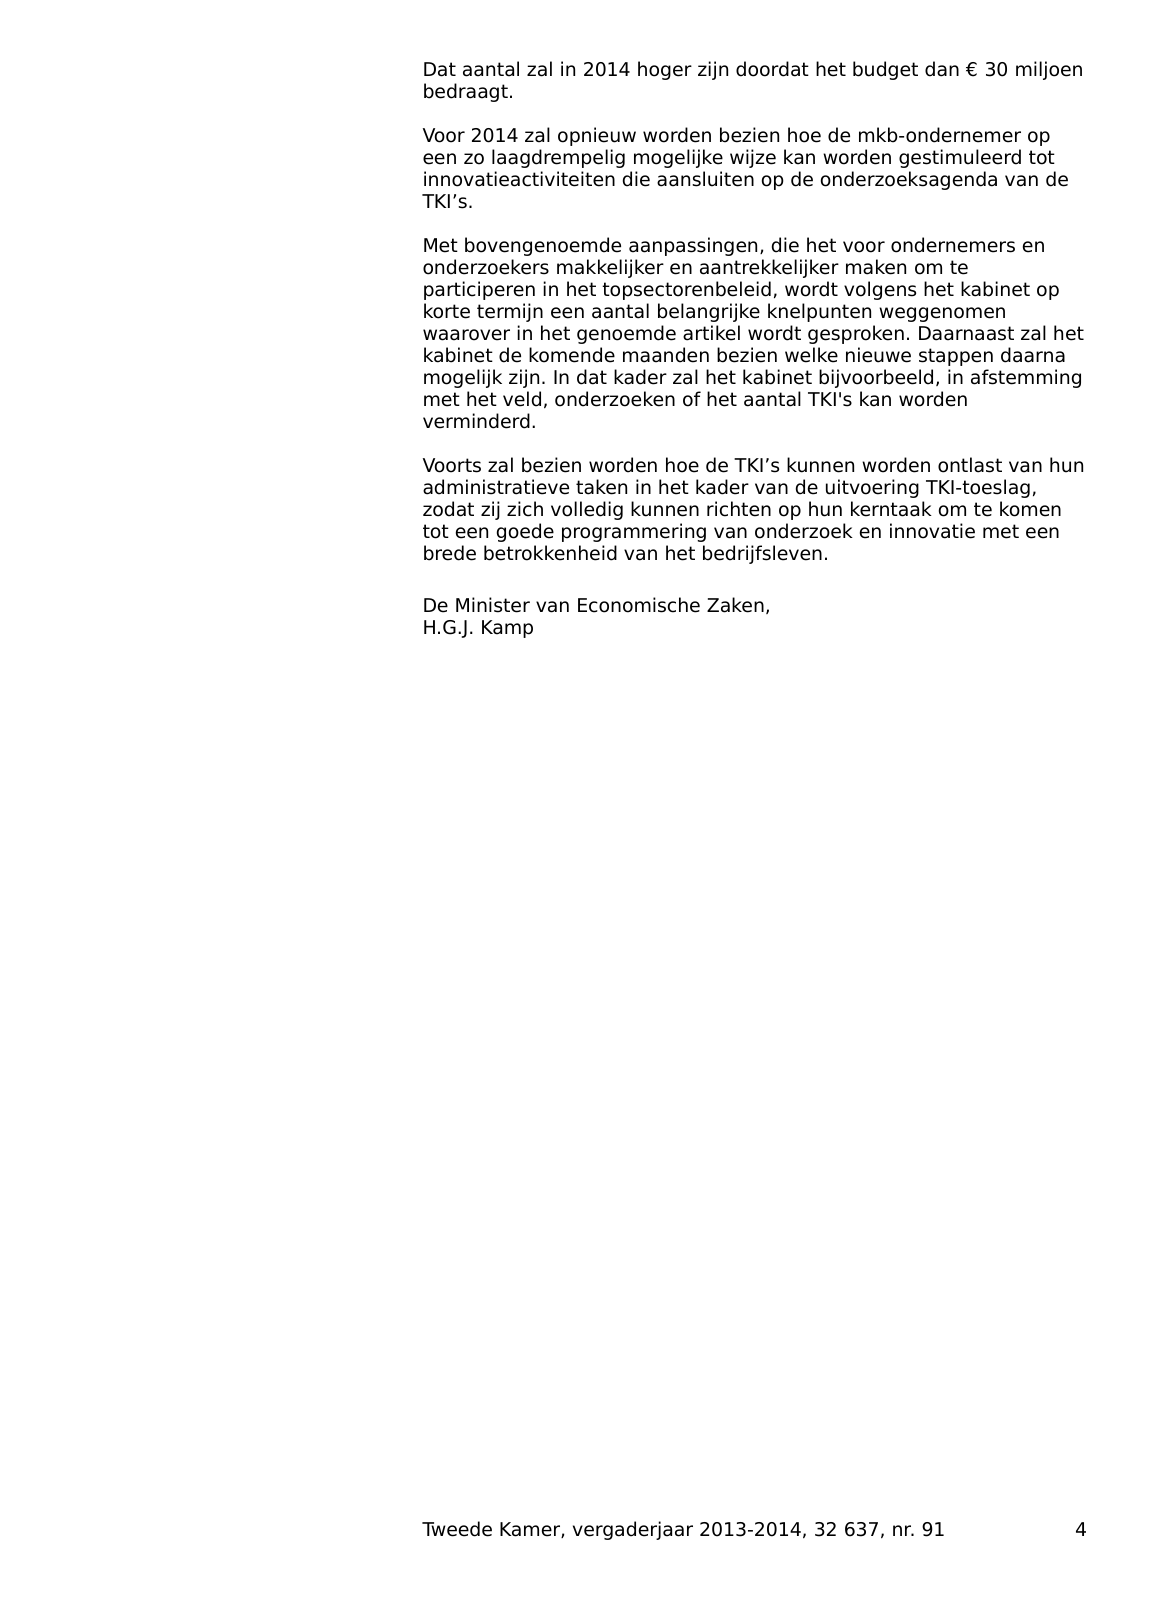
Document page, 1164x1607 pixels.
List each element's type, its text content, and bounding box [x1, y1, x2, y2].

text Voorts zal bezien worden hoe de TKI’s kunnen worden ontlast van hun administratieve taken in het kader van de uitvoering TKI-toeslag, zodat zij zich volledig kunnen richten op hun kerntaak om te komen tot een goede programmering van onderzoek en innovatie met een brede betrokkenheid van het bedrijfsleven. [422, 455, 1087, 565]
text Voor 2014 zal opnieuw worden bezien hoe de mkb-ondernemer op een zo laagdrempelig mogelijke wijze kan worden gestimuleerd tot innovatieactiviteiten die aansluiten op de onderzoeksagenda van de TKI’s. [422, 125, 1087, 213]
text Met bovengenoemde aanpassingen, die het voor ondernemers en onderzoekers makkelijker en aantrekkelijker maken om te participeren in het topsectorenbeleid, wordt volgens het kabinet op korte termijn een aantal belangrijke knelpunten weggenomen waarover in het genoemde artikel wordt gesproken. Daarnaast zal het kabinet de komende maanden bezien welke nieuwe stappen daarna mogelijk zijn. In dat kader zal het kabinet bijvoorbeeld, in afstemming met het veld, onderzoeken of het aantal TKI's kan worden verminderd. [422, 235, 1087, 433]
text De Minister van Economische Zaken, H.G.J. Kamp [422, 595, 1087, 639]
text Dat aantal zal in 2014 hoger zijn doordat het budget dan € 30 miljoen bedraagt. [422, 59, 1087, 103]
